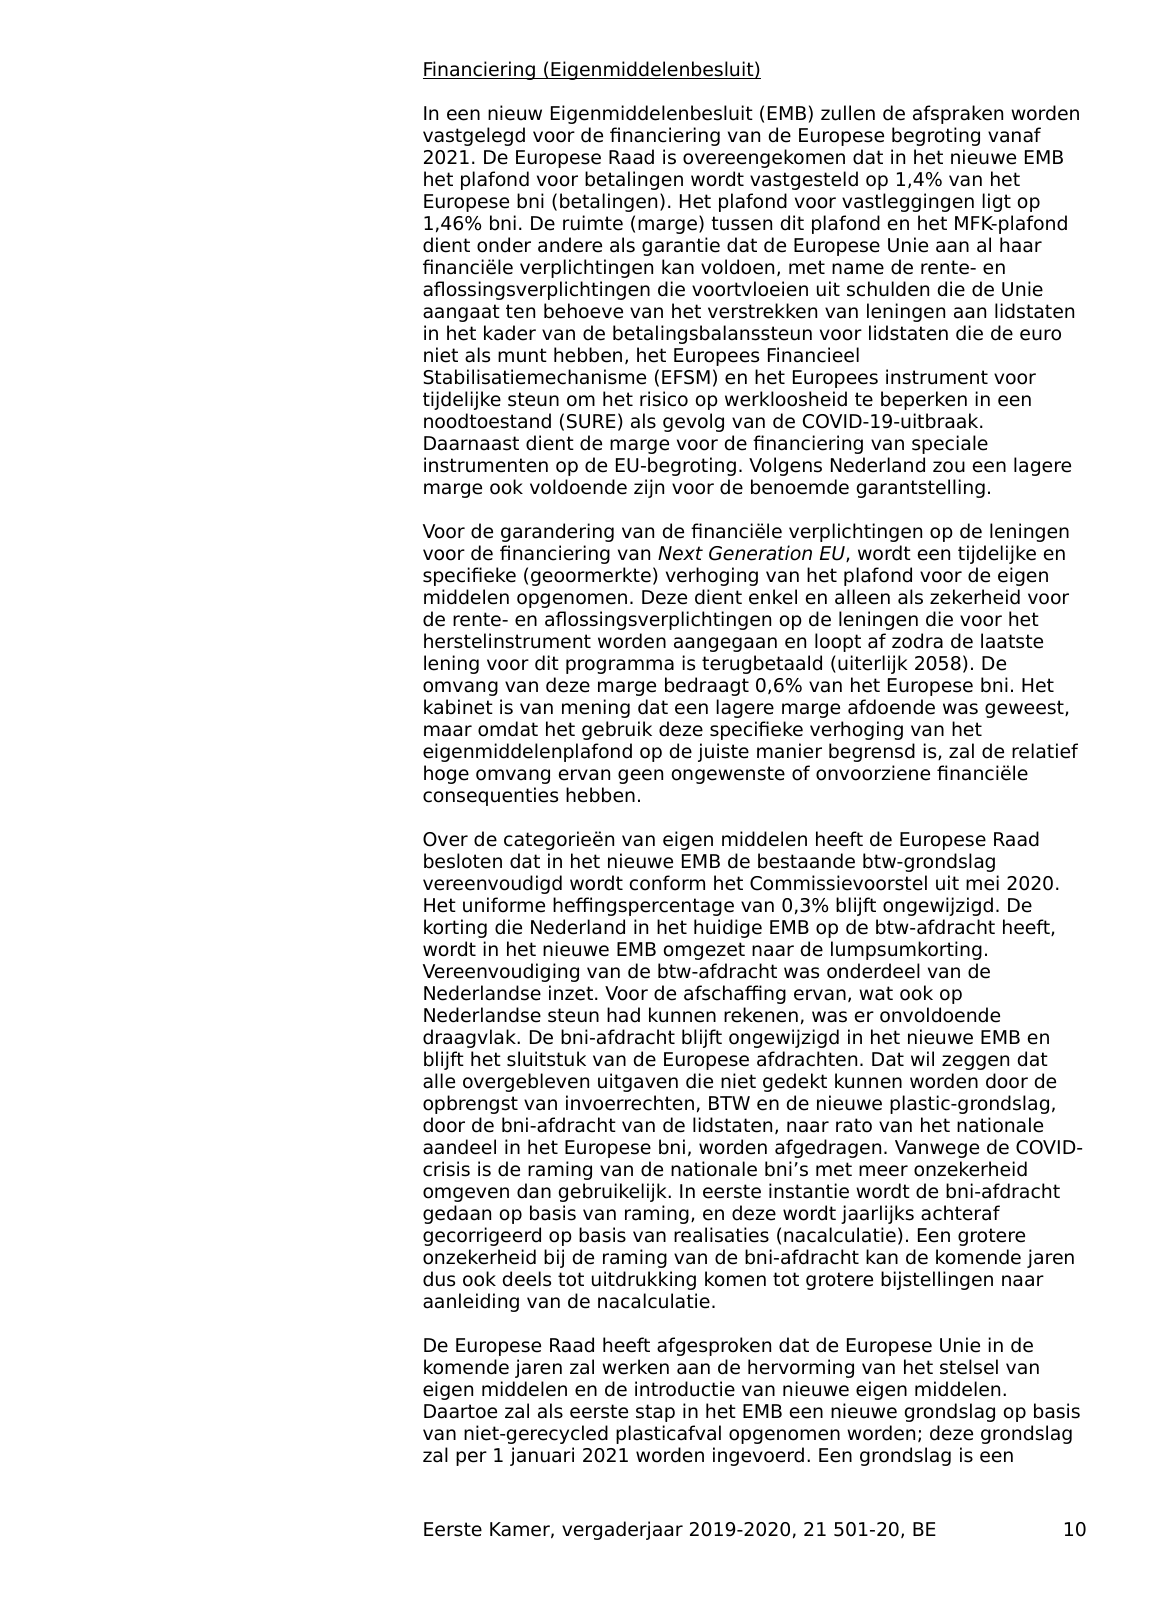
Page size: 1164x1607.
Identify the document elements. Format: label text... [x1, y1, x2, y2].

text Voor de garandering van de financiële verplichtingen op de leningen voor de financiering van Next Generation EU, wordt een tijdelijke en specifieke (geoormerkte) verhoging van het plafond voor de eigen middelen opgenomen. Deze dient enkel en alleen als zekerheid voor de rente- en aflossingsverplichtingen op de leningen die voor het herstelinstrument worden aangegaan en loopt af zodra de laatste lening voor dit programma is terugbetaald (uiterlijk 2058). De omvang van deze marge bedraagt 0,6% van het Europese bni. Het kabinet is van mening dat een lagere marge afdoende was geweest, maar omdat het gebruik deze specifieke verhoging van het eigenmiddelenplafond op de juiste manier begrensd is, zal de relatief hoge omvang ervan geen ongewenste of onvoorziene financiële consequenties hebben. [422, 521, 1087, 807]
text Over de categorieën van eigen middelen heeft de Europese Raad besloten dat in het nieuwe EMB de bestaande btw-grondslag vereenvoudigd wordt conform het Commissievoorstel uit mei 2020. Het uniforme heffingspercentage van 0,3% blijft ongewijzigd. De korting die Nederland in het huidige EMB op de btw-afdracht heeft, wordt in het nieuwe EMB omgezet naar de lumpsumkorting. Vereenvoudiging van de btw-afdracht was onderdeel van de Nederlandse inzet. Voor de afschaffing ervan, wat ook op Nederlandse steun had kunnen rekenen, was er onvoldoende draagvlak. De bni-afdracht blijft ongewijzigd in het nieuwe EMB en blijft het sluitstuk van de Europese afdrachten. Dat wil zeggen dat alle overgebleven uitgaven die niet gedekt kunnen worden door de opbrengst van invoerrechten, BTW en de nieuwe plastic-grondslag, door de bni-afdracht van de lidstaten, naar rato van het nationale aandeel in het Europese bni, worden afgedragen. Vanwege de COVID-crisis is de raming van de nationale bni’s met meer onzekerheid omgeven dan gebruikelijk. In eerste instantie wordt de bni-afdracht gedaan op basis van raming, en deze wordt jaarlijks achteraf gecorrigeerd op basis van realisaties (nacalculatie). Een grotere onzekerheid bij de raming van de bni-afdracht kan de komende jaren dus ook deels tot uitdrukking komen tot grotere bijstellingen naar aanleiding van de nacalculatie. [422, 829, 1087, 1312]
text In een nieuw Eigenmiddelenbesluit (EMB) zullen de afspraken worden vastgelegd voor de financiering van de Europese begroting vanaf 2021. De Europese Raad is overeengekomen dat in het nieuwe EMB het plafond voor betalingen wordt vastgesteld op 1,4% van het Europese bni (betalingen). Het plafond voor vastleggingen ligt op 1,46% bni. De ruimte (marge) tussen dit plafond en het MFK-plafond dient onder andere als garantie dat de Europese Unie aan al haar financiële verplichtingen kan voldoen, met name de rente- en aflossingsverplichtingen die voortvloeien uit schulden die de Unie aangaat ten behoeve van het verstrekken van leningen aan lidstaten in het kader van de betalingsbalanssteun voor lidstaten die de euro niet als munt hebben, het Europees Financieel Stabilisatiemechanisme (EFSM) en het Europees instrument voor tijdelijke steun om het risico op werkloosheid te beperken in een noodtoestand (SURE) als gevolg van de COVID-19-uitbraak. Daarnaast dient de marge voor de financiering van speciale instrumenten op de EU-begroting. Volgens Nederland zou een lagere marge ook voldoende zijn voor de benoemde garantstelling. [422, 103, 1087, 499]
subtitle Financiering (Eigenmiddelenbesluit) [422, 59, 1087, 81]
text De Europese Raad heeft afgesproken dat de Europese Unie in de komende jaren zal werken aan de hervorming van het stelsel van eigen middelen en de introductie van nieuwe eigen middelen. Daartoe zal als eerste stap in het EMB een nieuwe grondslag op basis van niet-gerecycled plasticafval opgenomen worden; deze grondslag zal per 1 januari 2021 worden ingevoerd. Een grondslag is een [422, 1335, 1087, 1467]
